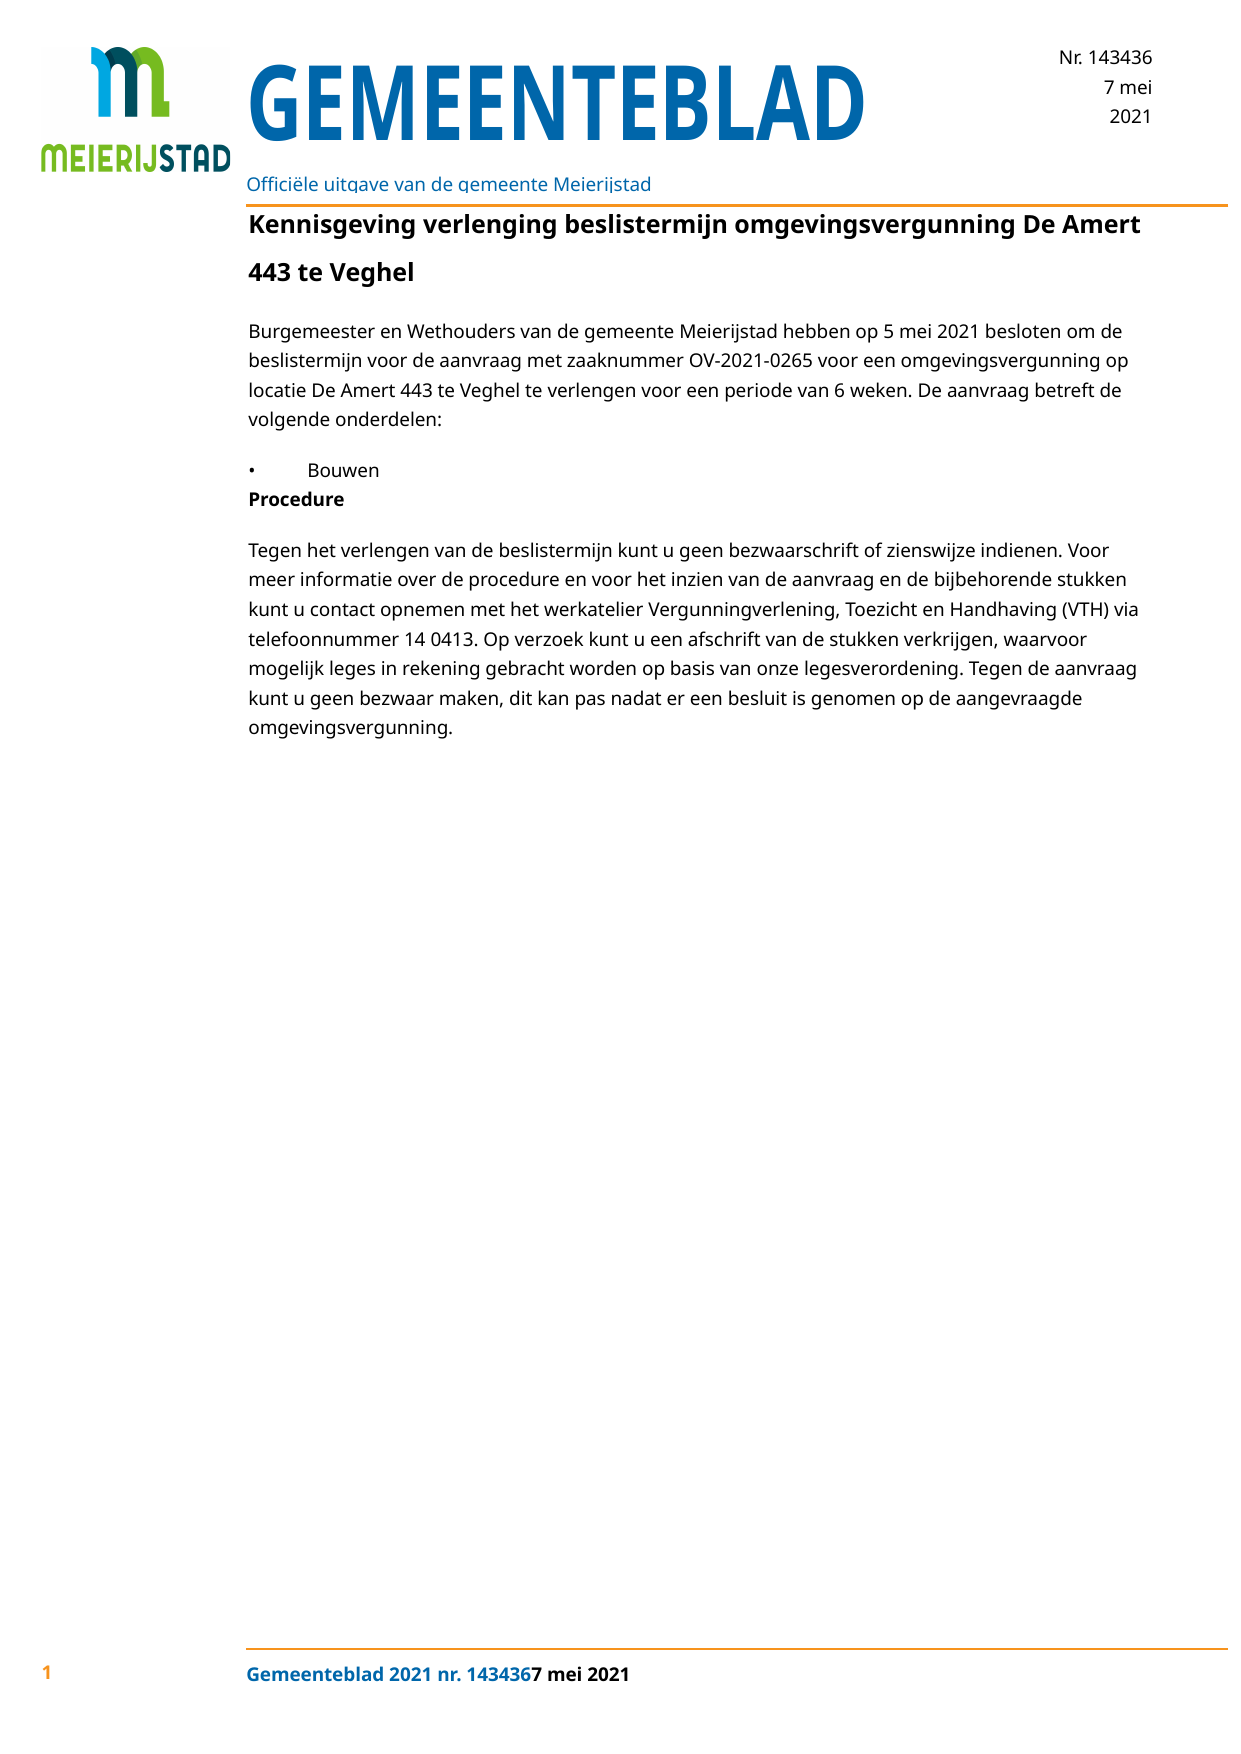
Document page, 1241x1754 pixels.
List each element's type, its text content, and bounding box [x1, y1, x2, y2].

picture [41, 47, 231, 172]
text Burgemeester en Wethouders van de gemeente Meierijstad hebben op 5 mei 2021 besloten om de beslistermijn voor de aanvraag met zaaknummer OV-2021-0265 voor een omgevingsvergunning op locatie De Amert 443 te Veghel te verlengen voor een periode van 6 weken. De aanvraag betreft de volgende onderdelen: [248, 318, 1152, 432]
text Kennisgeving verlenging beslistermijn omgevingsvergunning De Amert 443 te Veghel [248, 207, 1152, 288]
text Tegen het verlengen van de beslistermijn kunt u geen bezwaarschrift of zienswijze indienen. Voor meer informatie over de procedure en voor het inzien van de aanvraag en de bijbehorende stukken kunt u contact opnemen met het werkatelier Vergunningverlening, Toezicht en Handhaving (VTH) via telefoonnummer 14 0413. Op verzoek kunt u een afschrift van de stukken verkrijgen, waarvoor mogelijk leges in rekening gebracht worden op basis van onze legesverordening. Tegen de aanvraag kunt u geen bezwaar maken, dit kan pas nadat er een besluit is genomen op de aangevraagde omgevingsvergunning. [248, 537, 1152, 740]
text Procedure [248, 487, 1152, 512]
list Bouwen [248, 457, 1152, 483]
